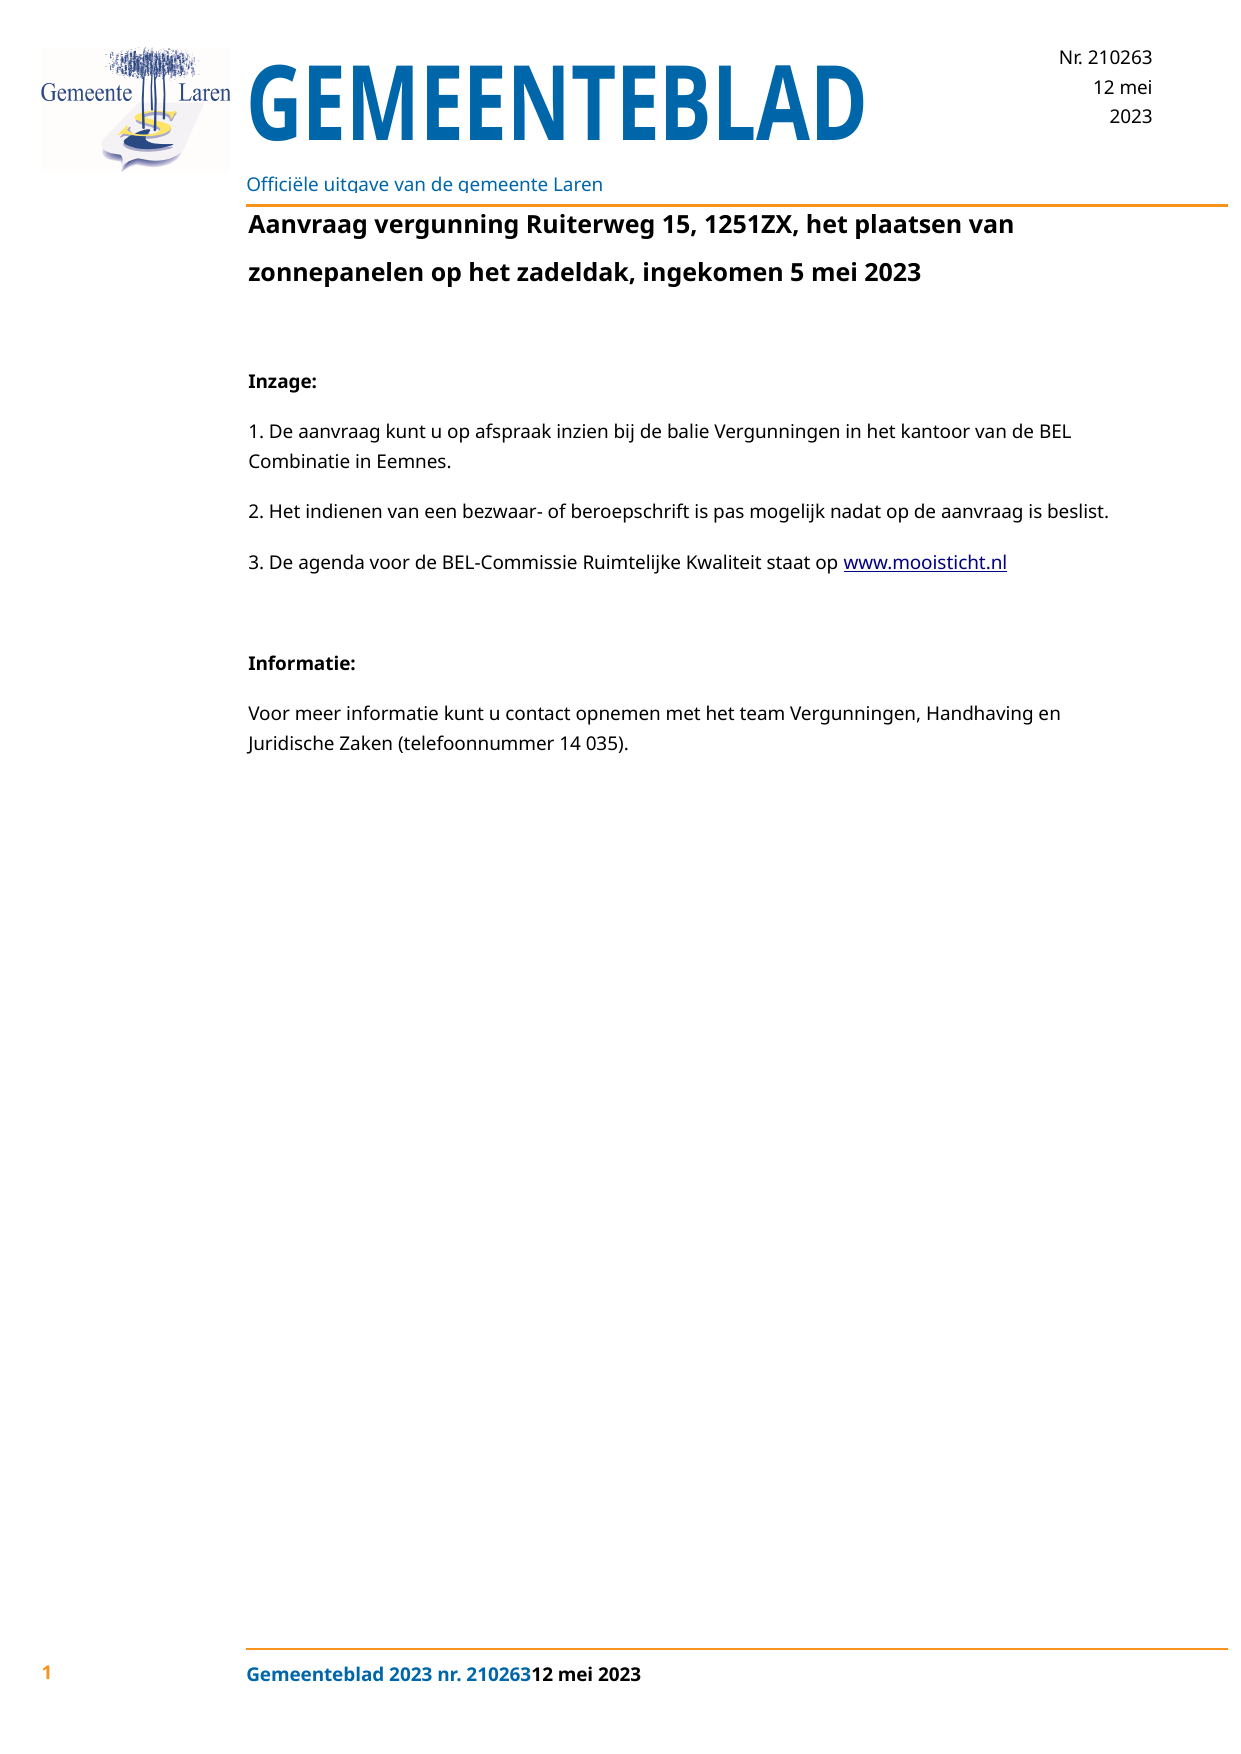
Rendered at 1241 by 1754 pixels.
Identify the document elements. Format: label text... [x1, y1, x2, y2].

text Inzage: [248, 368, 1152, 394]
text Aanvraag vergunning Ruiterweg 15, 1251ZX, het plaatsen van zonnepanelen op het zadeldak, ingekomen 5 mei 2023 [248, 207, 1152, 288]
picture [41, 47, 231, 172]
text Voor meer informatie kunt u contact opnemen met het team Vergunningen, Handhaving en Juridische Zaken (telefoonnummer 14 035). [248, 700, 1152, 756]
text 3. De agenda voor de BEL-Commissie Ruimtelijke Kwaliteit staat op www.mooisticht.nl [248, 549, 1152, 575]
text 1. De aanvraag kunt u op afspraak inzien bij de balie Vergunningen in het kantoor van de BEL Combinatie in Eemnes. [248, 419, 1152, 474]
text 2. Het indienen van een bezwaar- of beroepschrift is pas mogelijk nadat op de aanvraag is beslist. [248, 499, 1152, 524]
text Informatie: [248, 650, 1152, 676]
